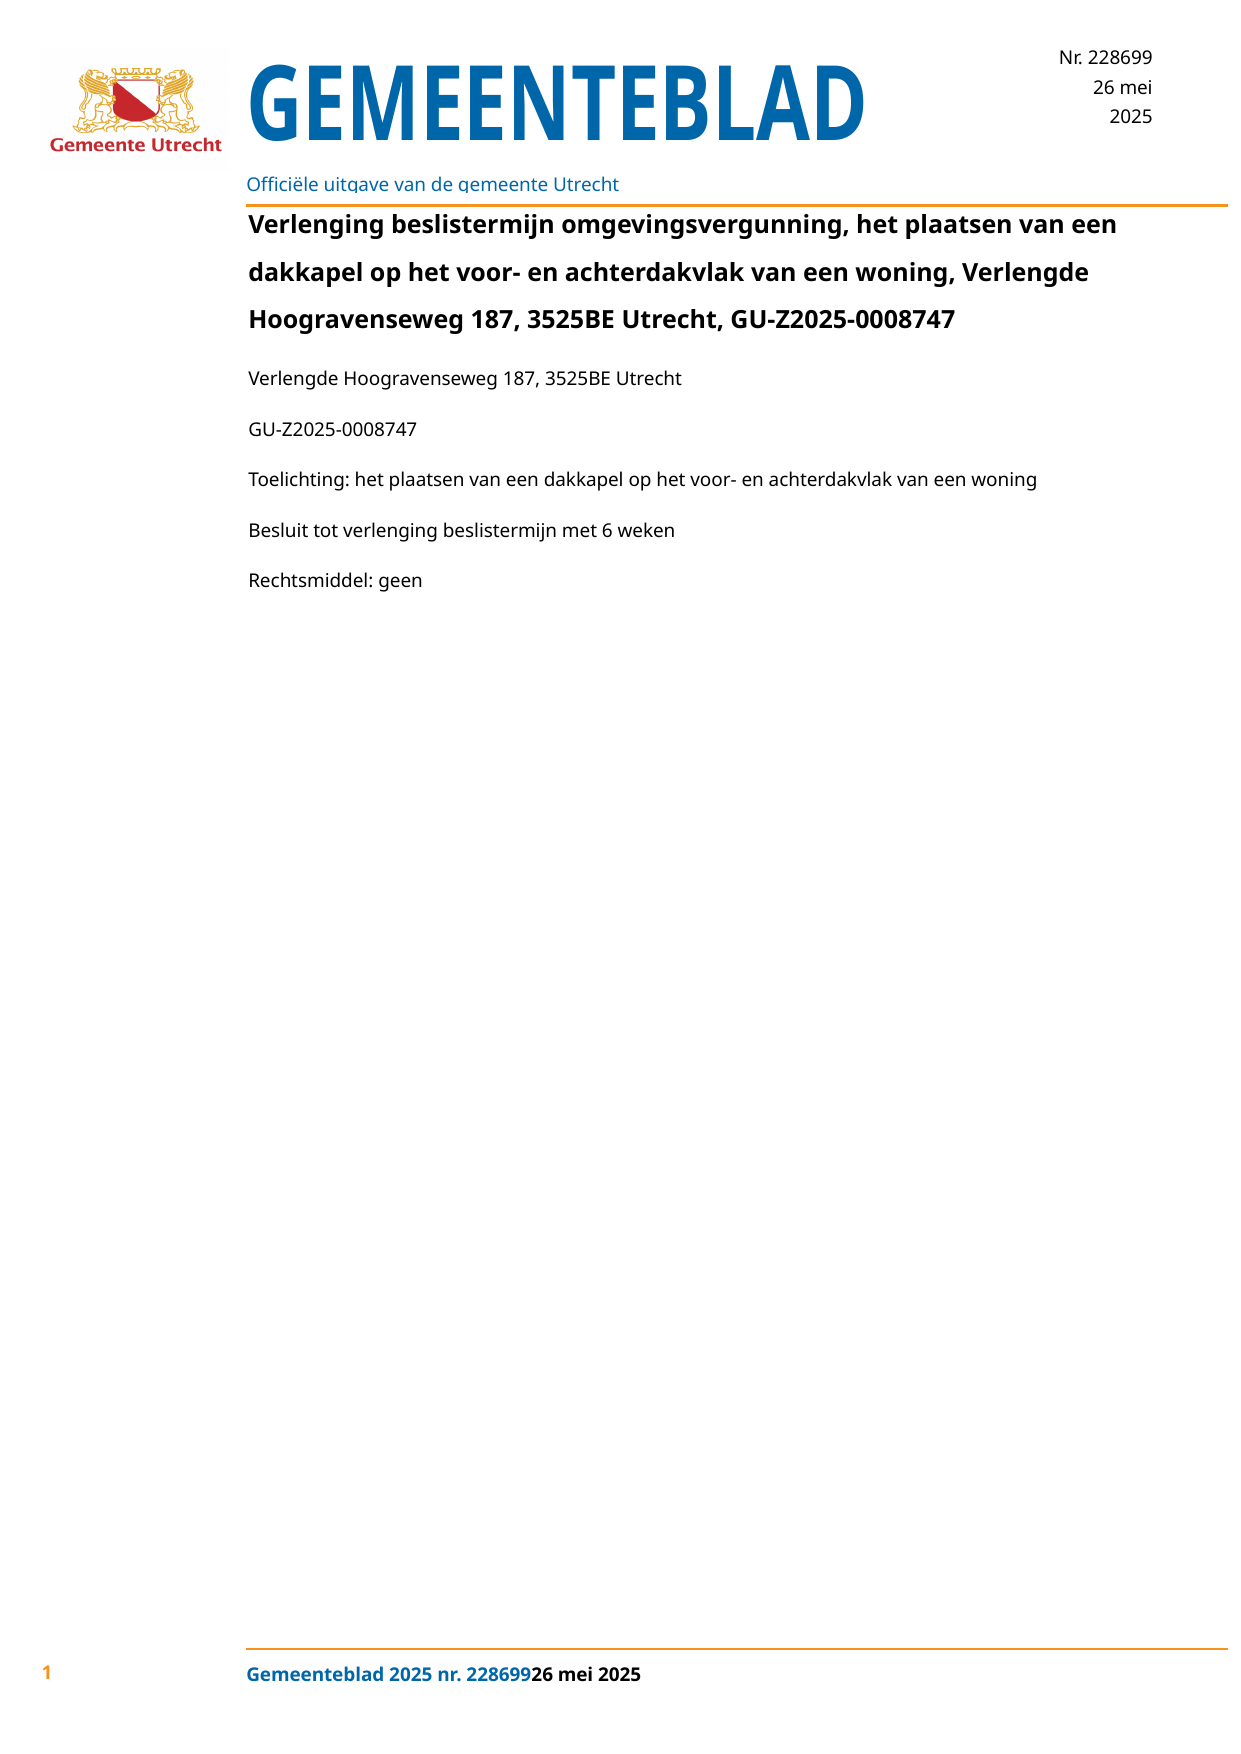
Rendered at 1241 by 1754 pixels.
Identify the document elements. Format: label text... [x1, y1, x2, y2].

text Verlengde Hoogravenseweg 187, 3525BE Utrecht [248, 366, 1152, 391]
text Rechtsmiddel: geen [248, 567, 1152, 593]
text GU-Z2025-0008747 [248, 416, 1152, 442]
text Toelichting: het plaatsen van een dakkapel op het voor- en achterdakvlak van een woning [248, 466, 1152, 492]
text Besluit tot verlenging beslistermijn met 6 weken [248, 517, 1152, 542]
picture [41, 47, 231, 172]
text Verlenging beslistermijn omgevingsvergunning, het plaatsen van een dakkapel op het voor- en achterdakvlak van een woning, Verlengde Hoogravenseweg 187, 3525BE Utrecht, GU-Z2025-0008747 [248, 207, 1152, 336]
